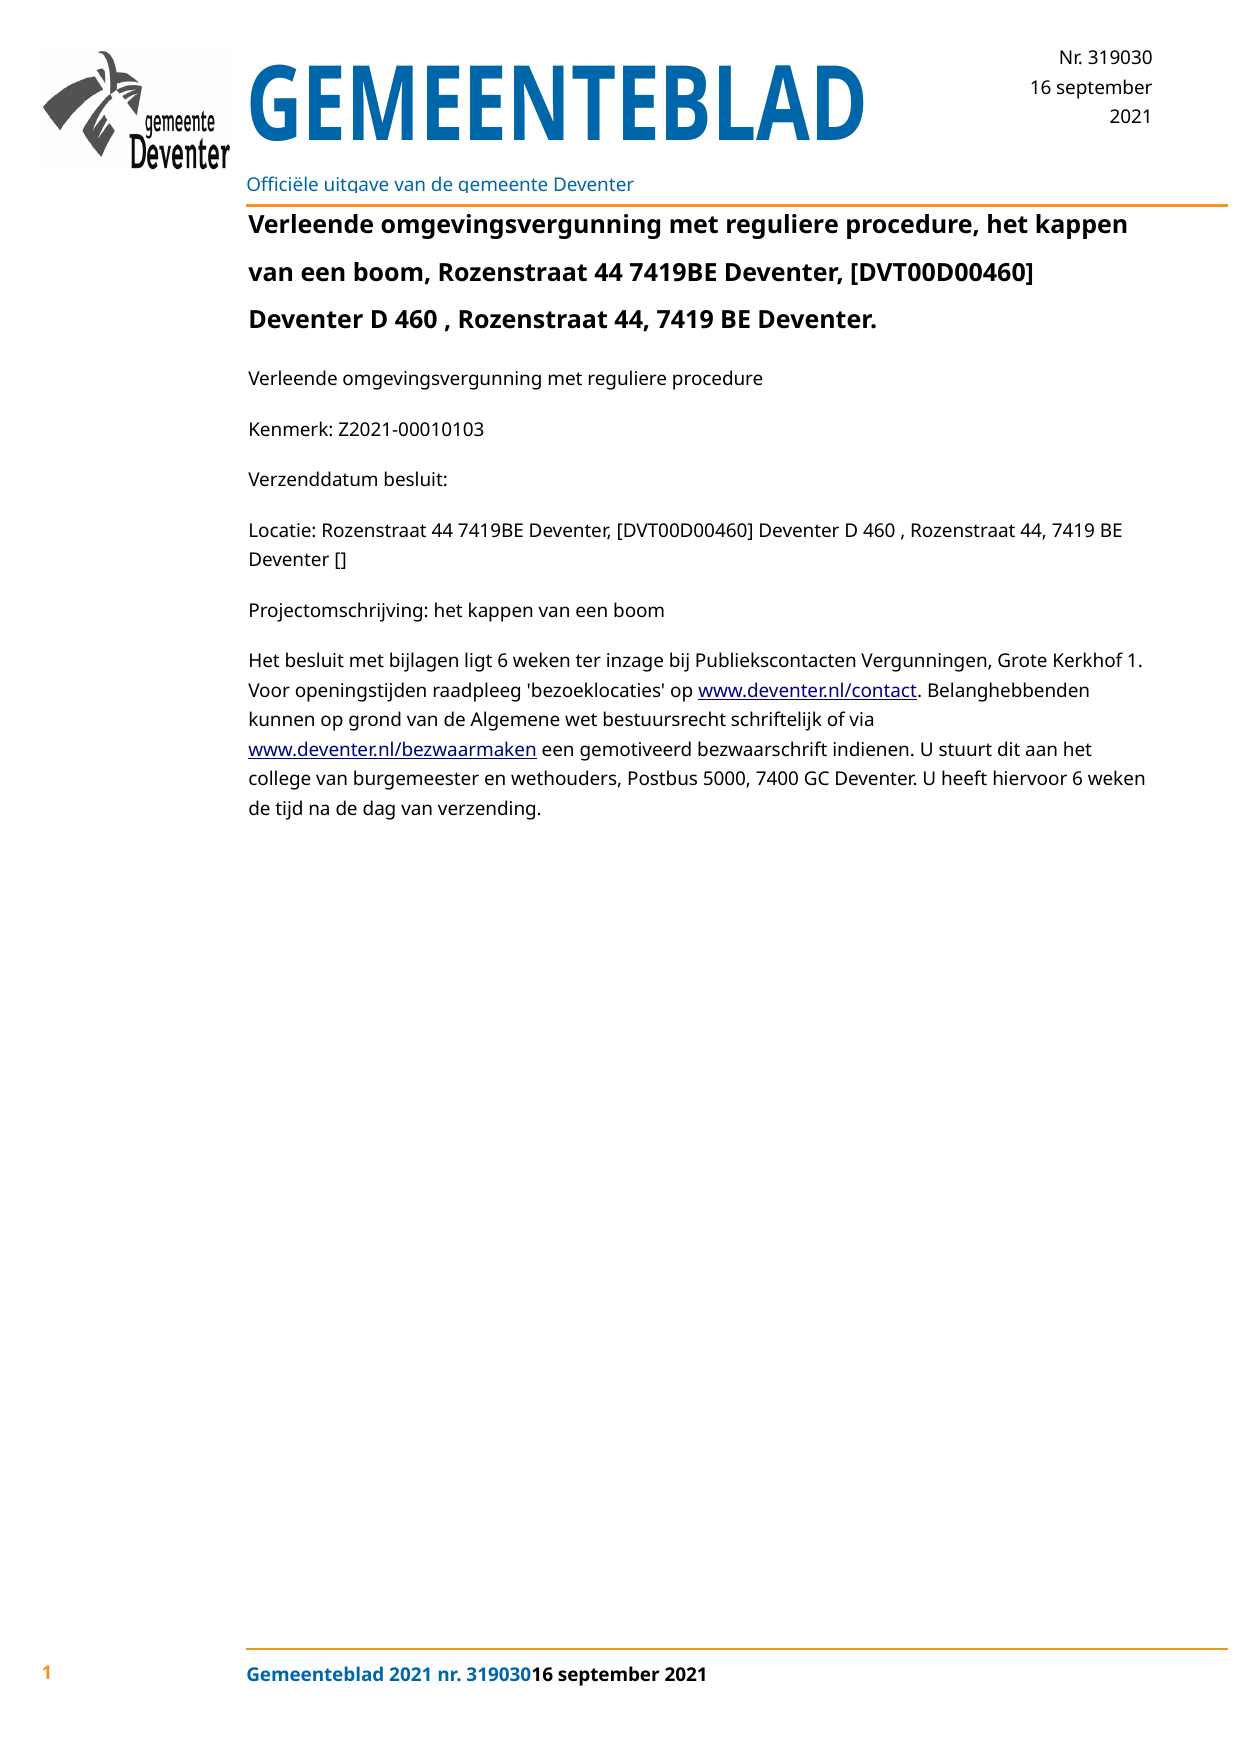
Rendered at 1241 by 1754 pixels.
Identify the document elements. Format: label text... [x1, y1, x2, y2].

text Het besluit met bijlagen ligt 6 weken ter inzage bij Publiekscontacten Vergunningen, Grote Kerkhof 1. Voor openingstijden raadpleeg 'bezoeklocaties' op www.deventer.nl/contact. Belanghebbenden kunnen op grond van de Algemene wet bestuursrecht schriftelijk of via www.deventer.nl/bezwaarmaken een gemotiveerd bezwaarschrift indienen. U stuurt dit aan het college van burgemeester en wethouders, Postbus 5000, 7400 GC Deventer. U heeft hiervoor 6 weken de tijd na de dag van verzending. [248, 647, 1152, 821]
text Verleende omgevingsvergunning met reguliere procedure [248, 366, 1152, 391]
text Projectomschrijving: het kappen van een boom [248, 597, 1152, 622]
text Locatie: Rozenstraat 44 7419BE Deventer, [DVT00D00460] Deventer D 460 , Rozenstraat 44, 7419 BE Deventer [] [248, 517, 1152, 572]
text Verleende omgevingsvergunning met reguliere procedure, het kappen van een boom, Rozenstraat 44 7419BE Deventer, [DVT00D00460] Deventer D 460 , Rozenstraat 44, 7419 BE Deventer. [248, 207, 1152, 336]
text Verzenddatum besluit: [248, 466, 1152, 492]
picture [41, 47, 231, 172]
text Kenmerk: Z2021-00010103 [248, 416, 1152, 442]
